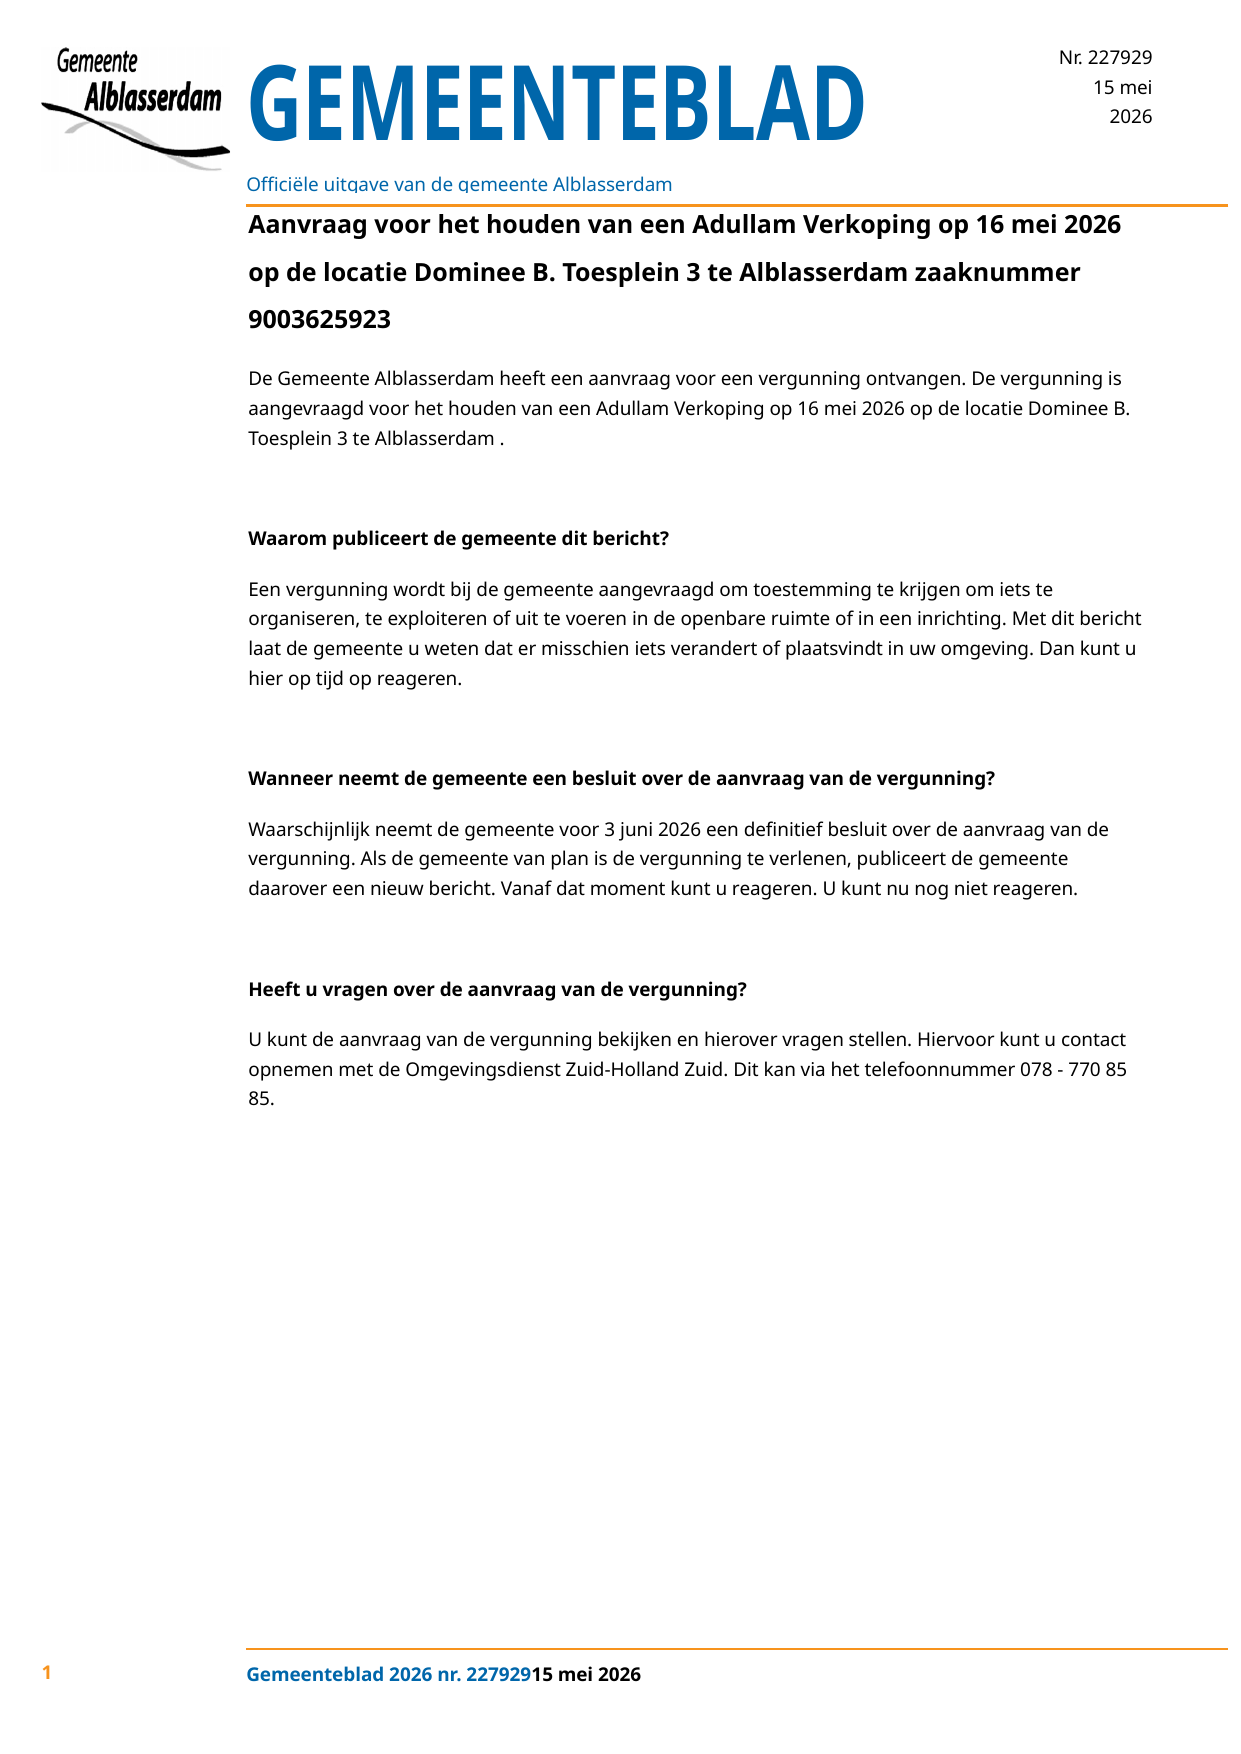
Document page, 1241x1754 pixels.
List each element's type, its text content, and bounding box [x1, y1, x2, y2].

text Waarom publiceert de gemeente dit bericht? [248, 526, 1152, 551]
text U kunt de aanvraag van de vergunning bekijken en hierover vragen stellen. Hiervoor kunt u contact opnemen met de Omgevingsdienst Zuid-Holland Zuid. Dit kan via het telefoonnummer 078 - 770 85 85. [248, 1026, 1152, 1111]
picture [41, 47, 231, 172]
text Een vergunning wordt bij de gemeente aangevraagd om toestemming te krijgen om iets te organiseren, te exploiteren of uit te voeren in de openbare ruimte of in een inrichting. Met dit bericht laat de gemeente u weten dat er misschien iets verandert of plaatsvindt in uw omgeving. Dan kunt u hier op tijd op reageren. [248, 576, 1152, 690]
text Wanneer neemt de gemeente een besluit over de aanvraag van de vergunning? [248, 766, 1152, 791]
text Waarschijnlijk neemt de gemeente voor 3 juni 2026 een definitief besluit over de aanvraag van de vergunning. Als de gemeente van plan is de vergunning te verlenen, publiceert de gemeente daarover een nieuw bericht. Vanaf dat moment kunt u reageren. U kunt nu nog niet reageren. [248, 816, 1152, 901]
text Heeft u vragen over de aanvraag van de vergunning? [248, 976, 1152, 1002]
text Aanvraag voor het houden van een Adullam Verkoping op 16 mei 2026 op de locatie Dominee B. Toesplein 3 te Alblasserdam zaaknummer 9003625923 [248, 207, 1152, 336]
text De Gemeente Alblasserdam heeft een aanvraag voor een vergunning ontvangen. De vergunning is aangevraagd voor het houden van een Adullam Verkoping op 16 mei 2026 op de locatie Dominee B. Toesplein 3 te Alblasserdam . [248, 366, 1152, 450]
